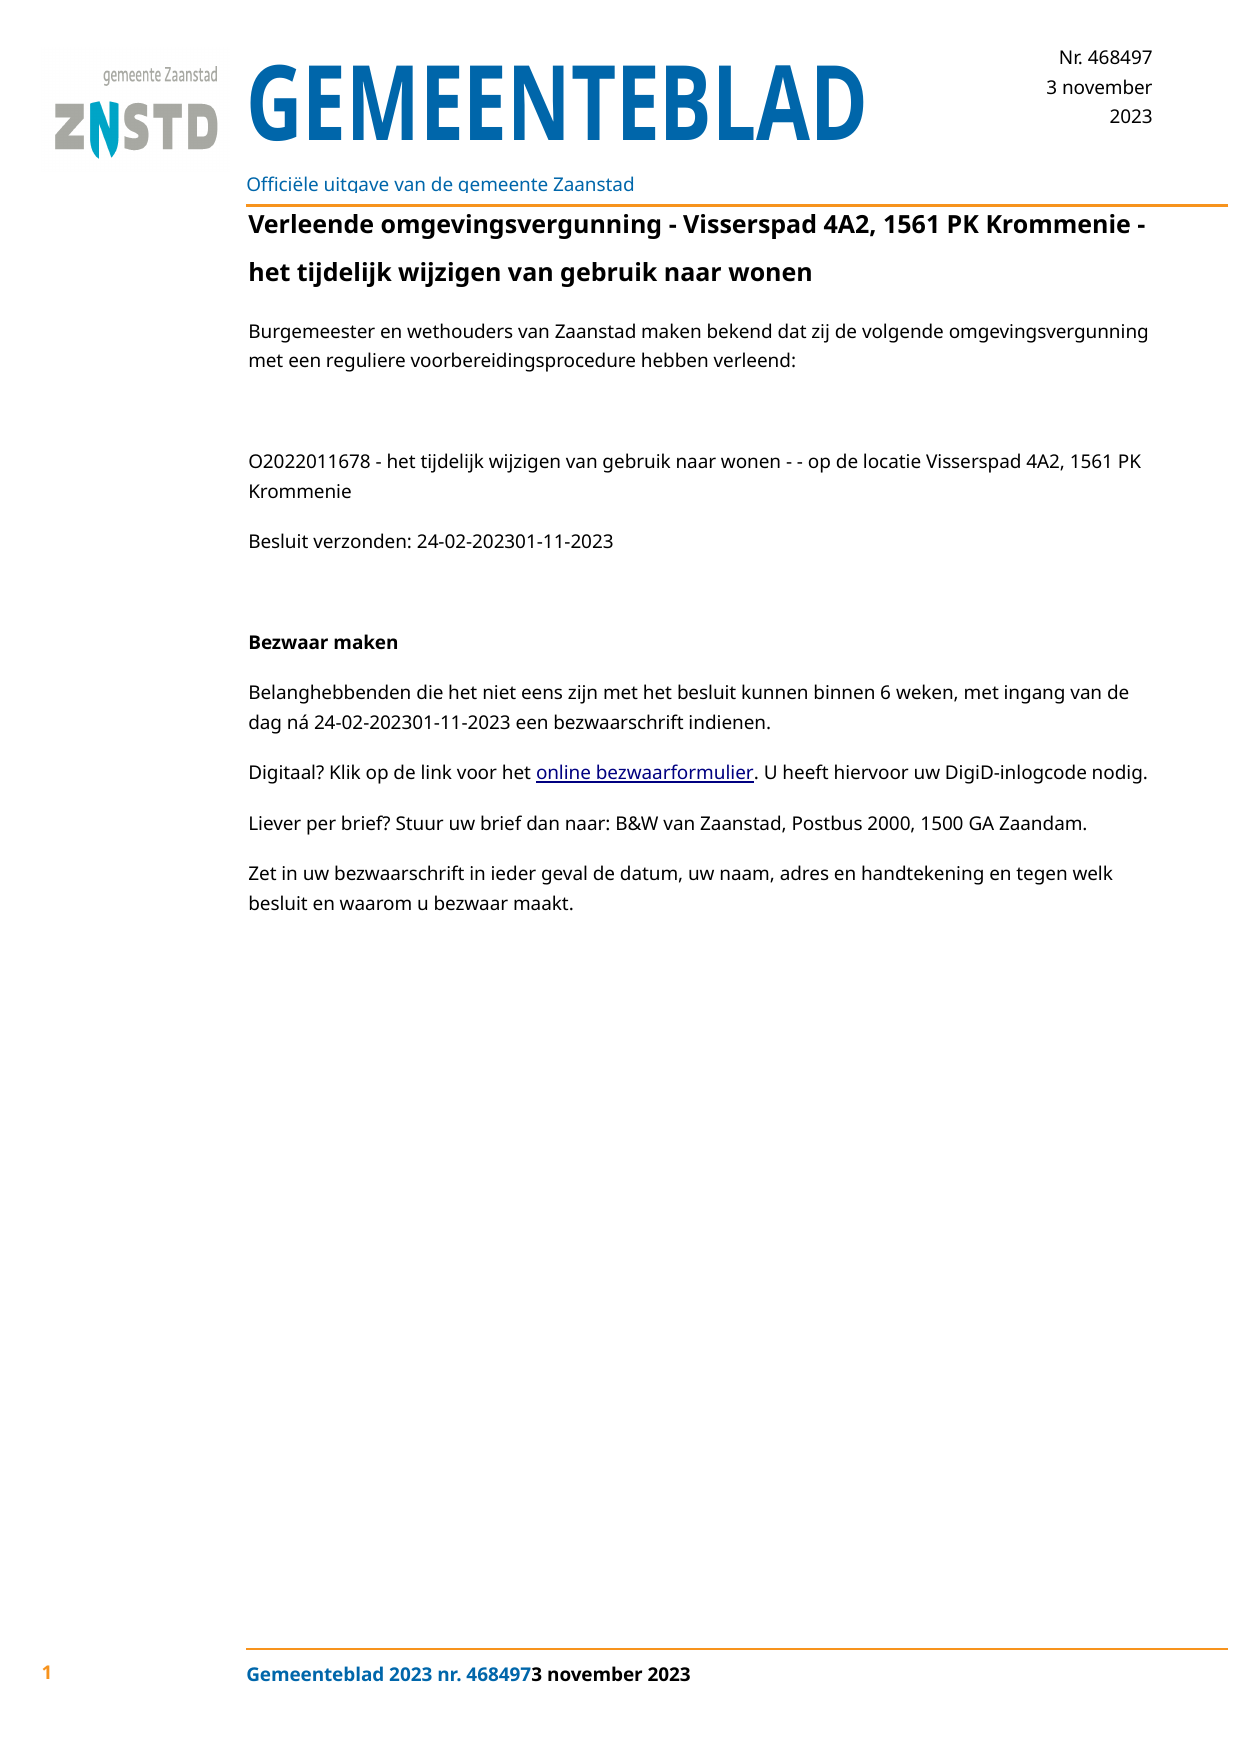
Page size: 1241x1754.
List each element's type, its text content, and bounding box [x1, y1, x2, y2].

text Digitaal? Klik op de link voor het online bezwaarformulier. U heeft hiervoor uw DigiD-inlogcode nodig. [248, 759, 1152, 785]
text Zet in uw bezwaarschrift in ieder geval de datum, uw naam, adres en handtekening en tegen welk besluit en waarom u bezwaar maakt. [248, 860, 1152, 916]
text Verleende omgevingsvergunning - Visserspad 4A2, 1561 PK Krommenie - het tijdelijk wijzigen van gebruik naar wonen [248, 207, 1152, 288]
text Besluit verzonden: 24-02-202301-11-2023 [248, 528, 1152, 554]
text Bezwaar maken [248, 629, 1152, 655]
text Liever per brief? Stuur uw brief dan naar: B&W van Zaanstad, Postbus 2000, 1500 GA Zaandam. [248, 810, 1152, 836]
text Burgemeester en wethouders van Zaanstad maken bekend dat zij de volgende omgevingsvergunning met een reguliere voorbereidingsprocedure hebben verleend: [248, 318, 1152, 373]
picture [41, 47, 231, 172]
text Belanghebbenden die het niet eens zijn met het besluit kunnen binnen 6 weken, met ingang van de dag ná 24-02-202301-11-2023 een bezwaarschrift indienen. [248, 679, 1152, 735]
text O2022011678 - het tijdelijk wijzigen van gebruik naar wonen - - op de locatie Visserspad 4A2, 1561 PK Krommenie [248, 448, 1152, 504]
